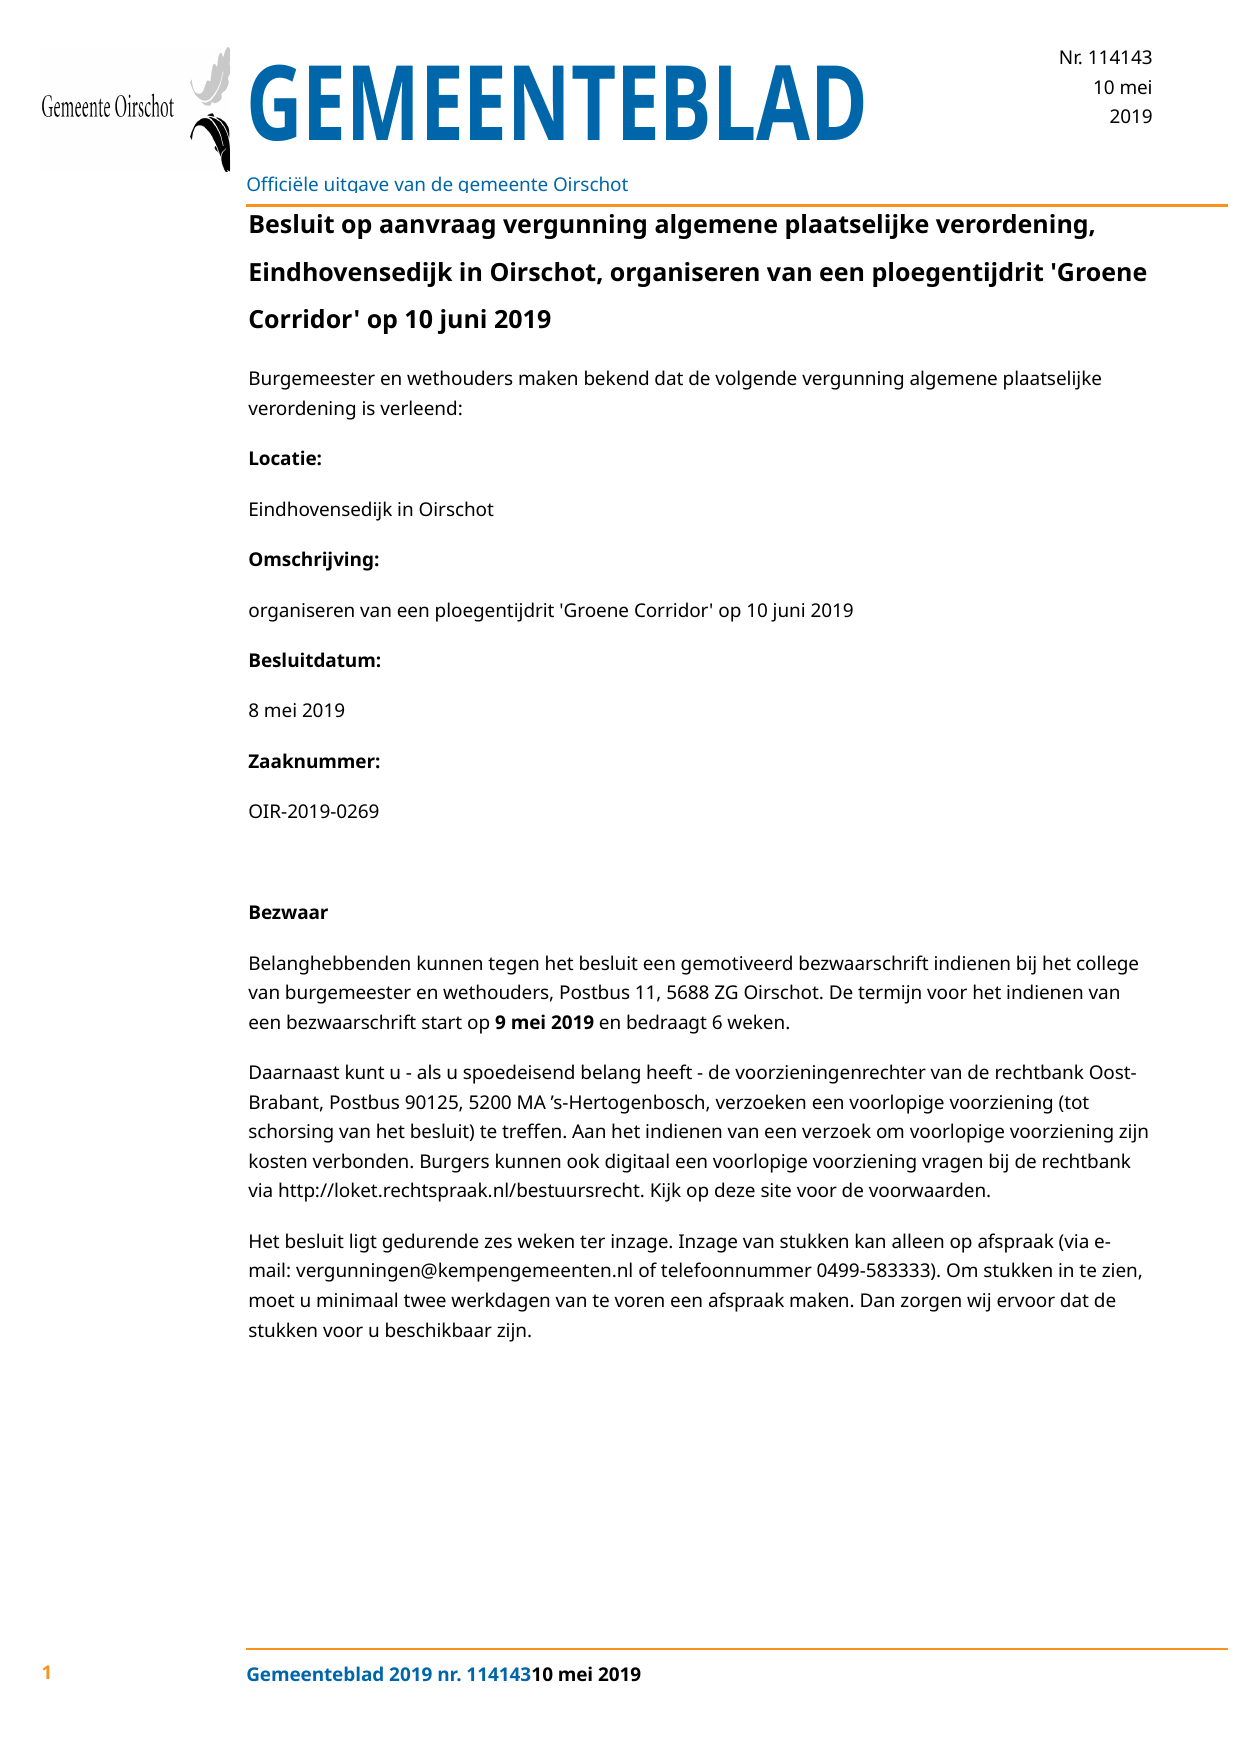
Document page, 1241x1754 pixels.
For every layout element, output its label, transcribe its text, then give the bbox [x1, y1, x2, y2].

text Burgemeester en wethouders maken bekend dat de volgende vergunning algemene plaatselijke verordening is verleend: [248, 366, 1152, 421]
text Besluit op aanvraag vergunning algemene plaatselijke verordening, Eindhovensedijk in Oirschot, organiseren van een ploegentijdrit 'Groene Corridor' op 10 juni 2019 [248, 207, 1152, 336]
text OIR-2019-0269 [248, 798, 1152, 824]
text Besluitdatum: [248, 647, 1152, 673]
text Belanghebbenden kunnen tegen het besluit een gemotiveerd bezwaarschrift indienen bij het college van burgemeester en wethouders, Postbus 11, 5688 ZG Oirschot. De termijn voor het indienen van een bezwaarschrift start op 9 mei 2019 en bedraagt 6 weken. [248, 950, 1152, 1034]
picture [41, 47, 231, 172]
text Daarnaast kunt u - als u spoedeisend belang heeft - de voorzieningenrechter van de rechtbank Oost-Brabant, Postbus 90125, 5200 MA ’s-Hertogenbosch, verzoeken een voorlopige voorziening (tot schorsing van het besluit) te treffen. Aan het indienen van een verzoek om voorlopige voorziening zijn kosten verbonden. Burgers kunnen ook digitaal een voorlopige voorziening vragen bij de rechtbank via http://loket.rechtspraak.nl/bestuursrecht. Kijk op deze site voor de voorwaarden. [248, 1059, 1152, 1203]
text Bezwaar [248, 899, 1152, 925]
text organiseren van een ploegentijdrit 'Groene Corridor' op 10 juni 2019 [248, 597, 1152, 622]
text Locatie: [248, 446, 1152, 471]
text 8 mei 2019 [248, 698, 1152, 723]
text Zaaknummer: [248, 748, 1152, 774]
text Omschrijving: [248, 546, 1152, 572]
text Het besluit ligt gedurende zes weken ter inzage. Inzage van stukken kan alleen op afspraak (via e-mail: vergunningen@kempengemeenten.nl of telefoonnummer 0499-583333). Om stukken in te zien, moet u minimaal twee werkdagen van te voren een afspraak maken. Dan zorgen wij ervoor dat de stukken voor u beschikbaar zijn. [248, 1228, 1152, 1342]
text Eindhovensedijk in Oirschot [248, 496, 1152, 522]
